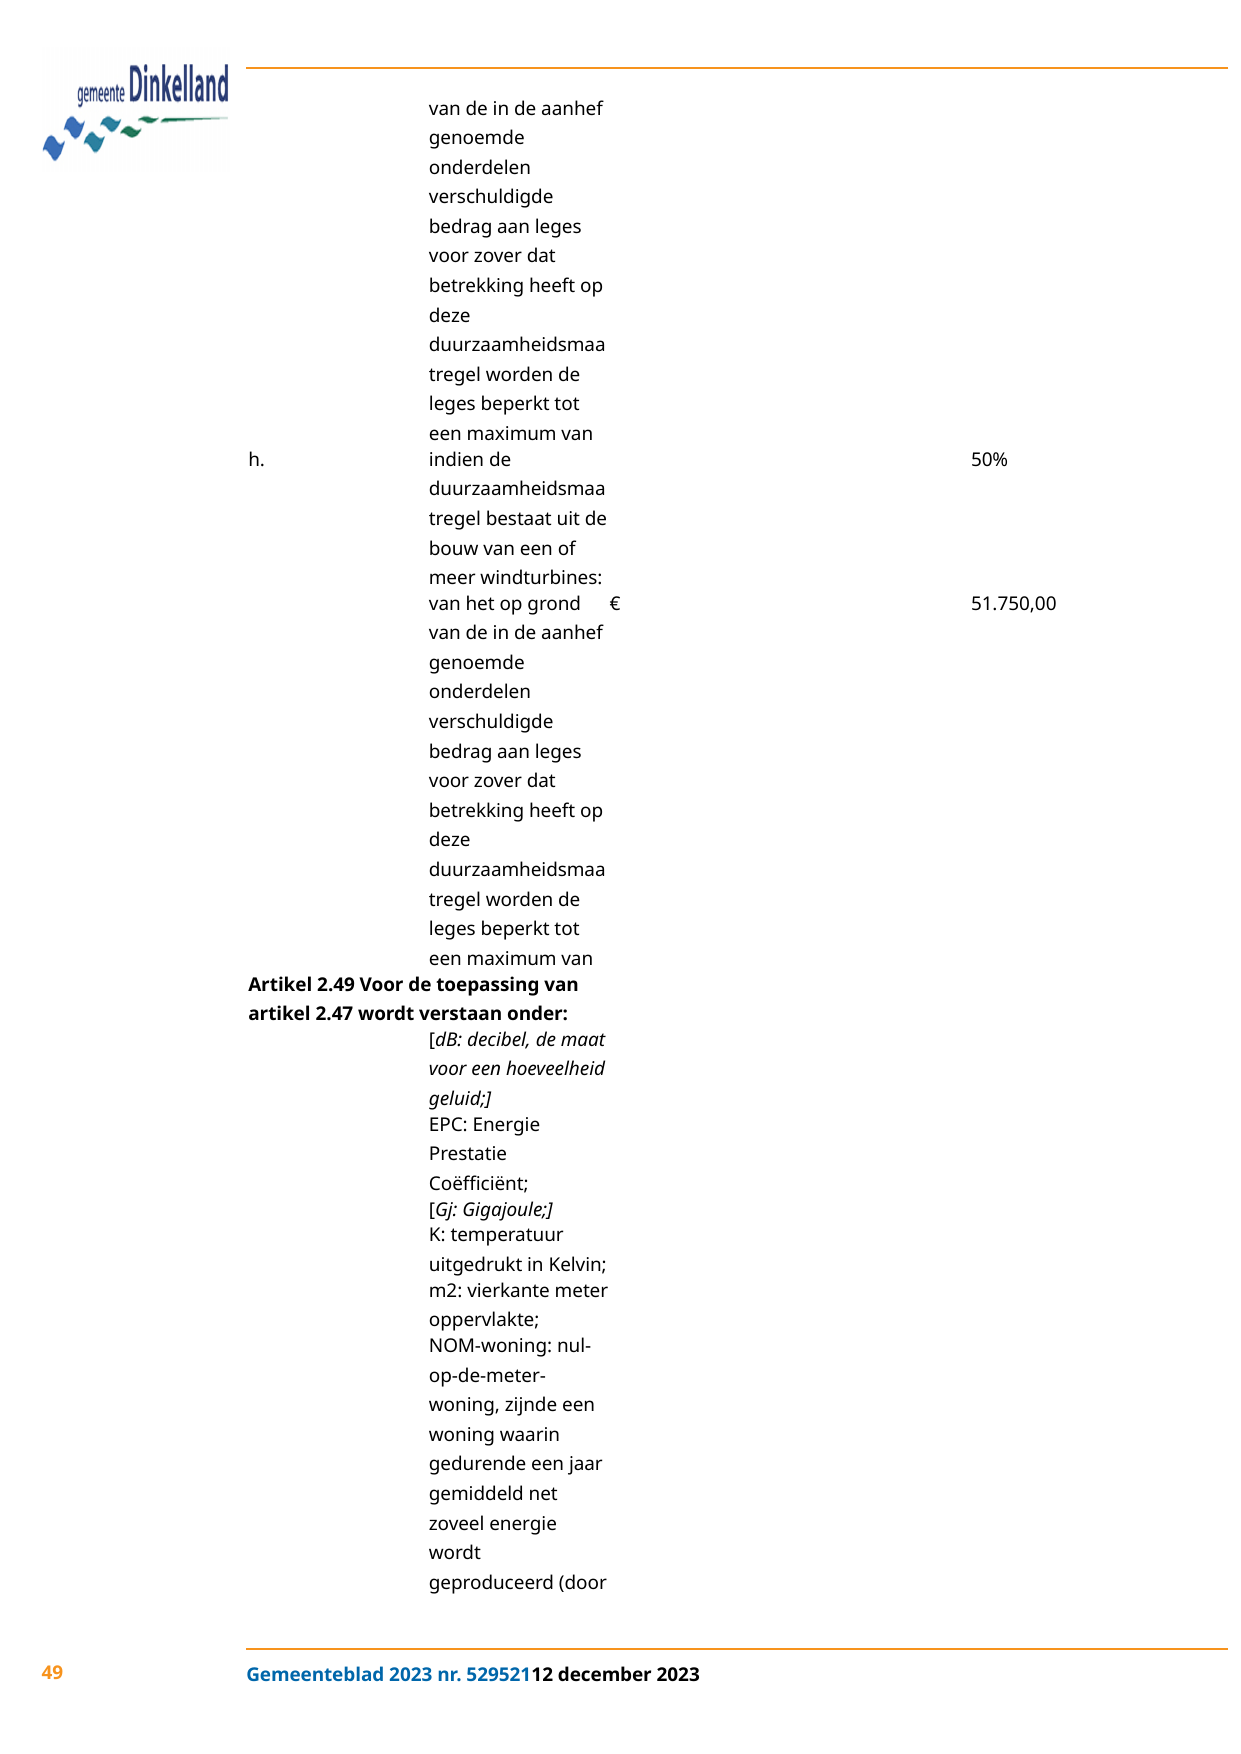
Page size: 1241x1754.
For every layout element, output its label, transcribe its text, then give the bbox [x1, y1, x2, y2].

table_cell [971, 1026, 1152, 1111]
table_cell [248, 590, 429, 971]
table_cell [609, 446, 971, 590]
table_cell Artikel 2.49 Voor de toepassing van artikel 2.47 wordt verstaan onder: [248, 971, 609, 1026]
table_cell m2: vierkante meter oppervlakte; [429, 1277, 609, 1332]
table_cell [248, 1277, 429, 1332]
table_cell [248, 1196, 429, 1222]
table_cell indien de duurzaamheidsmaatregel bestaat uit de bouw van een of meer windturbines: [429, 446, 609, 590]
table_cell [248, 1111, 429, 1196]
table_cell [Gj: Gigajoule;] [429, 1196, 609, 1222]
picture [41, 47, 231, 172]
table_cell [248, 95, 429, 446]
table_cell [609, 95, 971, 446]
table_cell [dB: decibel, de maat voor een hoeveelheid geluid;] [429, 1026, 609, 1111]
table_cell 51.750,00 [971, 590, 1152, 971]
table_cell [609, 1026, 971, 1111]
table_cell NOM-woning: nul-op-de-meter-woning, zijnde een woning waarin gedurende een jaar gemiddeld net zoveel energie wordt geproduceerd (door [429, 1332, 609, 1594]
table_cell [609, 1277, 971, 1332]
table_cell [609, 971, 971, 1026]
table_cell 50% [971, 446, 1152, 590]
table_cell [248, 1332, 429, 1594]
table_cell [609, 1196, 971, 1222]
table_cell € [609, 590, 971, 971]
table_cell van het op grond van de in de aanhef genoemde onderdelen verschuldigde bedrag aan leges voor zover dat betrekking heeft op deze duurzaamheidsmaatregel worden de leges beperkt tot een maximum van [429, 590, 609, 971]
table_cell [609, 1111, 971, 1196]
table_cell [971, 1222, 1152, 1277]
table_cell [609, 1332, 971, 1594]
table_cell [971, 1332, 1152, 1594]
table_cell van de in de aanhef genoemde onderdelen verschuldigde bedrag aan leges voor zover dat betrekking heeft op deze duurzaamheidsmaatregel worden de leges beperkt tot een maximum van [429, 95, 609, 446]
table_cell [248, 1026, 429, 1111]
table_cell [248, 1222, 429, 1277]
table_cell K: temperatuur uitgedrukt in Kelvin; [429, 1222, 609, 1277]
table_cell [971, 1111, 1152, 1196]
table_cell [971, 1277, 1152, 1332]
table_cell [971, 1196, 1152, 1222]
table_cell [971, 95, 1152, 446]
table_cell [971, 971, 1152, 1026]
table_cell [609, 1222, 971, 1277]
table_cell EPC: Energie Prestatie Coëfficiënt; [429, 1111, 609, 1196]
table_cell h. [248, 446, 429, 590]
